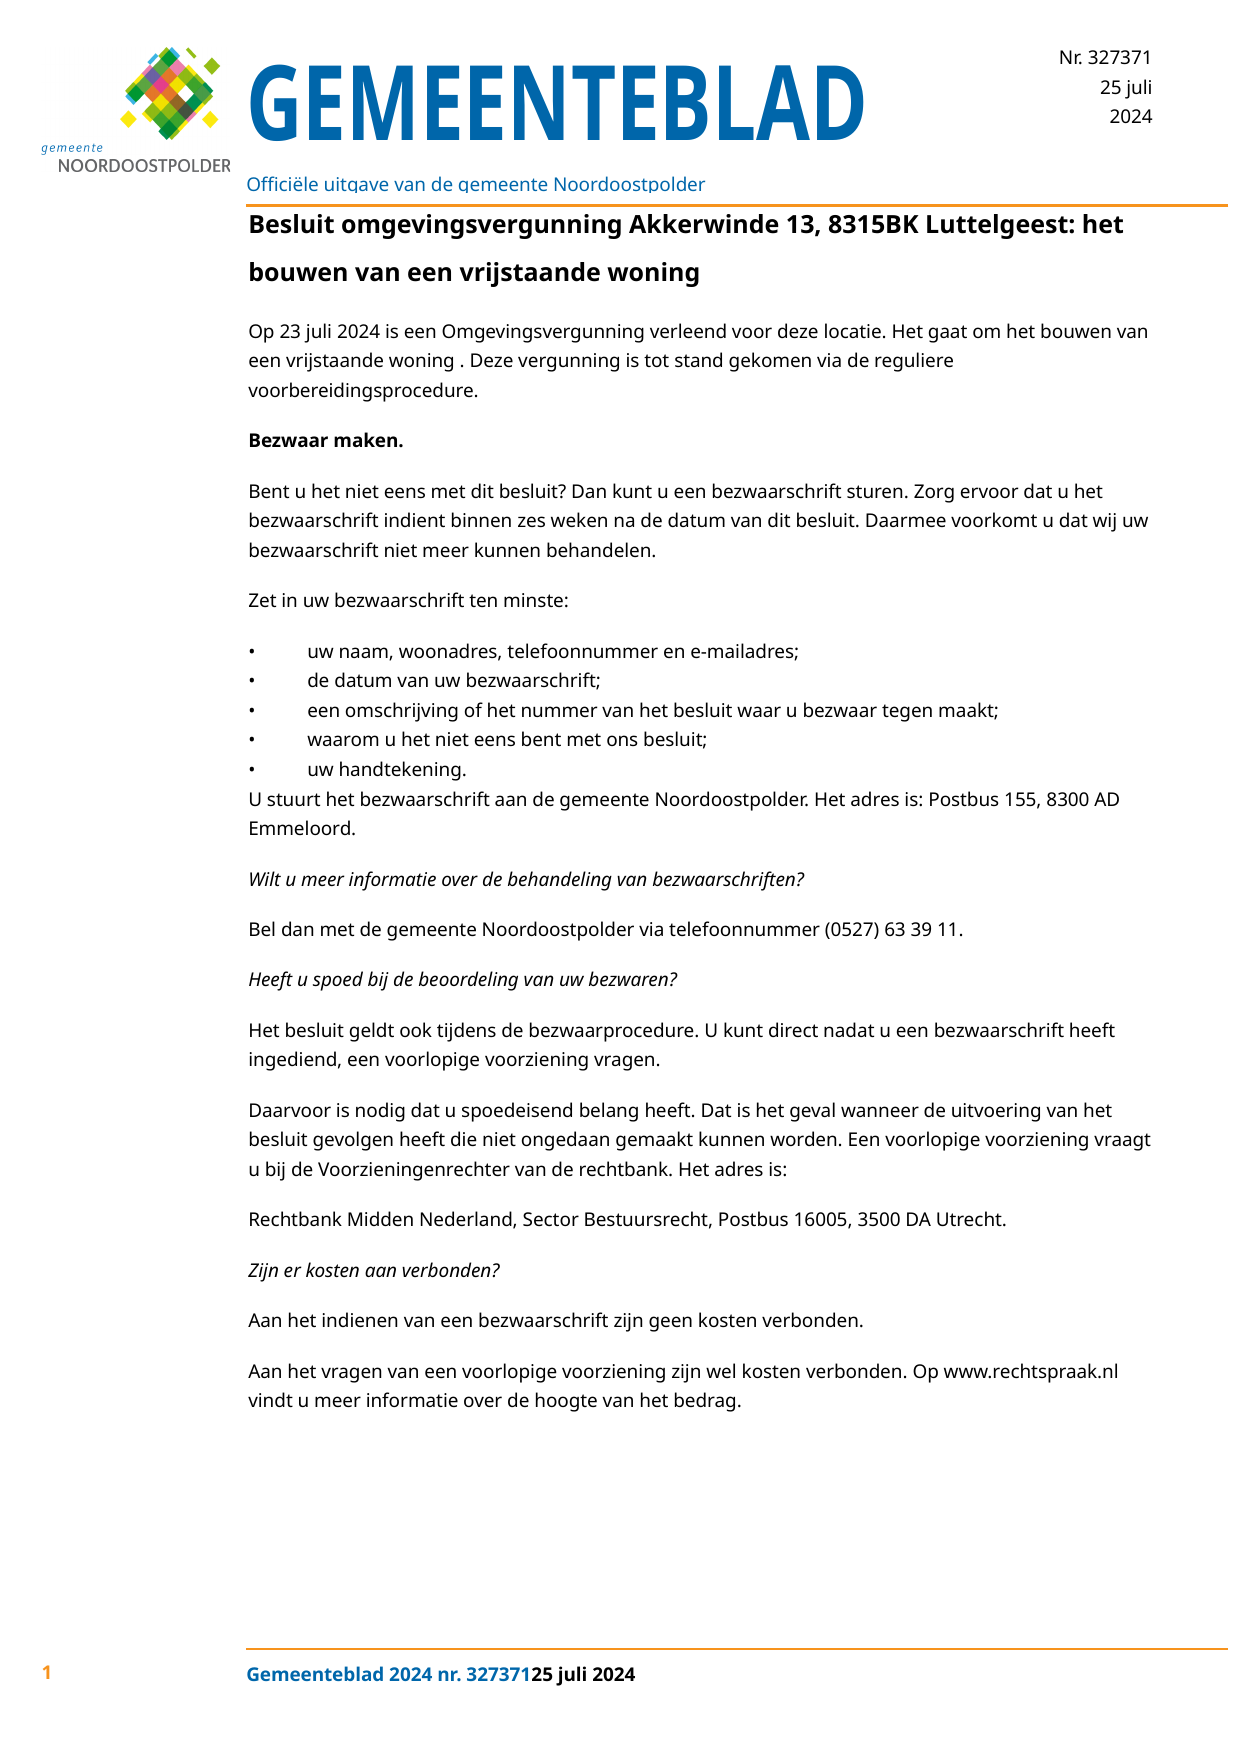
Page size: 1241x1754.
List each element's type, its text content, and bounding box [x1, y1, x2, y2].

text Op 23 juli 2024 is een Omgevingsvergunning verleend voor deze locatie. Het gaat om het bouwen van een vrijstaande woning . Deze vergunning is tot stand gekomen via de reguliere voorbereidingsprocedure. [248, 318, 1152, 403]
text Bezwaar maken. [248, 427, 1152, 453]
text Wilt u meer informatie over de behandeling van bezwaarschriften? [248, 866, 1152, 892]
list uw handtekening. [248, 756, 1152, 782]
text Het besluit geldt ook tijdens de bezwaarprocedure. U kunt direct nadat u een bezwaarschrift heeft ingediend, een voorlopige voorziening vragen. [248, 1017, 1152, 1072]
text Zet in uw bezwaarschrift ten minste: [248, 587, 1152, 613]
text Aan het vragen van een voorlopige voorziening zijn wel kosten verbonden. Op www.rechtspraak.nl vindt u meer informatie over de hoogte van het bedrag. [248, 1358, 1152, 1413]
list een omschrijving of het nummer van het besluit waar u bezwaar tegen maakt; [248, 697, 1152, 723]
text U stuurt het bezwaarschrift aan de gemeente Noordoostpolder. Het adres is: Postbus 155, 8300 AD Emmeloord. [248, 786, 1152, 841]
list uw naam, woonadres, telefoonnummer en e-mailadres; [248, 638, 1152, 664]
text Daarvoor is nodig dat u spoedeisend belang heeft. Dat is het geval wanneer de uitvoering van het besluit gevolgen heeft die niet ongedaan gemaakt kunnen worden. Een voorlopige voorziening vraagt u bij de Voorzieningenrechter van de rechtbank. Het adres is: [248, 1097, 1152, 1182]
text Heeft u spoed bij de beoordeling van uw bezwaren? [248, 967, 1152, 992]
text Zijn er kosten aan verbonden? [248, 1257, 1152, 1283]
text Bent u het niet eens met dit besluit? Dan kunt u een bezwaarschrift sturen. Zorg ervoor dat u het bezwaarschrift indient binnen zes weken na de datum van dit besluit. Daarmee voorkomt u dat wij uw bezwaarschrift niet meer kunnen behandelen. [248, 478, 1152, 563]
text Rechtbank Midden Nederland, Sector Bestuursrecht, Postbus 16005, 3500 DA Utrecht. [248, 1207, 1152, 1232]
text Bel dan met de gemeente Noordoostpolder via telefoonnummer (0527) 63 39 11. [248, 916, 1152, 942]
text Besluit omgevingsvergunning Akkerwinde 13, 8315BK Luttelgeest: het bouwen van een vrijstaande woning [248, 207, 1152, 288]
list waarom u het niet eens bent met ons besluit; [248, 727, 1152, 752]
text Aan het indienen van een bezwaarschrift zijn geen kosten verbonden. [248, 1307, 1152, 1333]
list de datum van uw bezwaarschrift; [248, 667, 1152, 693]
picture [41, 47, 231, 172]
